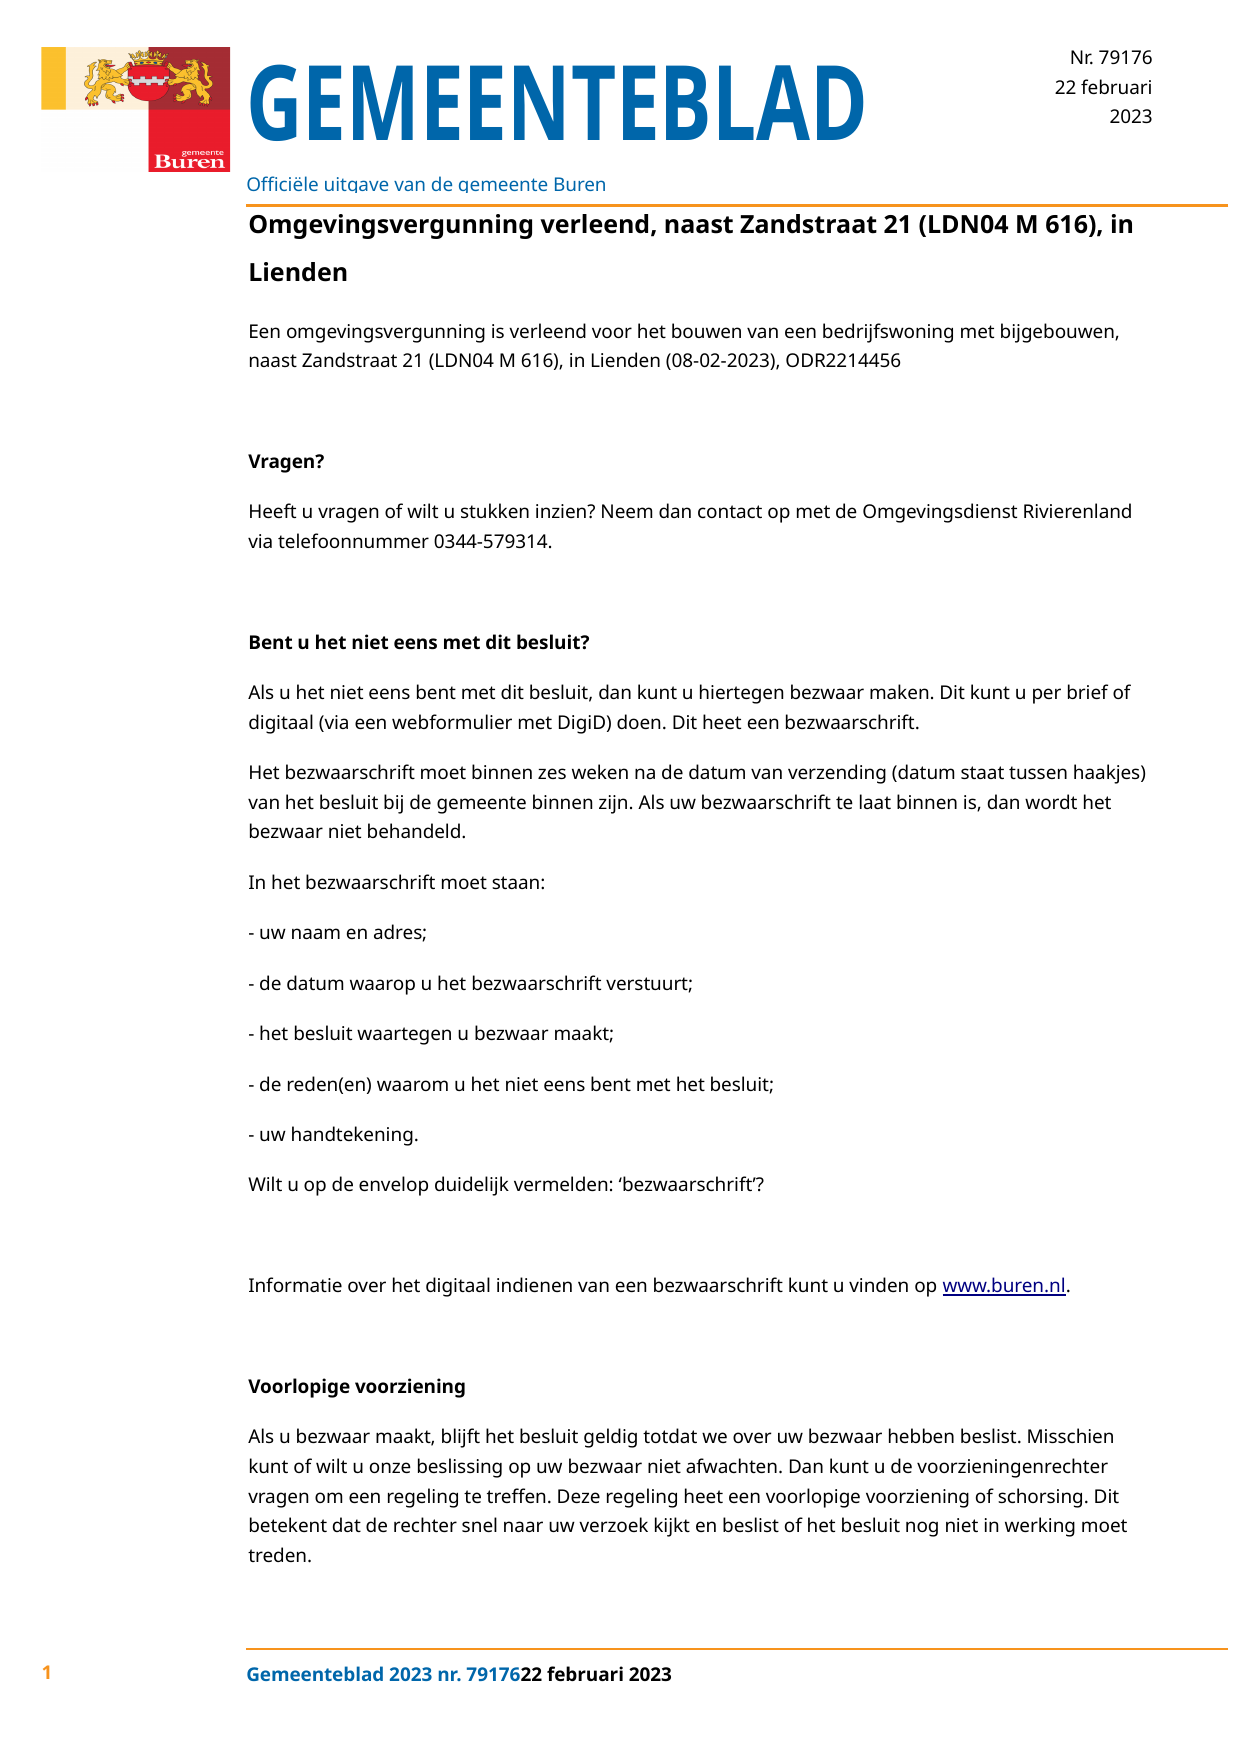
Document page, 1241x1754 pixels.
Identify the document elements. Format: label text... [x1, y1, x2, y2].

text Informatie over het digitaal indienen van een bezwaarschrift kunt u vinden op www.buren.nl. [248, 1272, 1152, 1298]
picture [41, 47, 231, 172]
text - het besluit waartegen u bezwaar maakt; [248, 1020, 1152, 1046]
text Wilt u op de envelop duidelijk vermelden: ‘bezwaarschrift’? [248, 1172, 1152, 1197]
text - de reden(en) waarom u het niet eens bent met het besluit; [248, 1071, 1152, 1097]
text Als u bezwaar maakt, blijft het besluit geldig totdat we over uw bezwaar hebben beslist. Misschien kunt of wilt u onze beslissing op uw bezwaar niet afwachten. Dan kunt u de voorzieningenrechter vragen om een regeling te treffen. Deze regeling heet een voorlopige voorziening of schorsing. Dit betekent dat de rechter snel naar uw verzoek kijkt en beslist of het besluit nog niet in werking moet treden. [248, 1424, 1152, 1568]
text Voorlopige voorziening [248, 1373, 1152, 1399]
text Bent u het niet eens met dit besluit? [248, 629, 1152, 655]
text Vragen? [248, 448, 1152, 474]
text Heeft u vragen of wilt u stukken inzien? Neem dan contact op met de Omgevingsdienst Rivierenland via telefoonnummer 0344-579314. [248, 499, 1152, 554]
text - uw handtekening. [248, 1121, 1152, 1147]
text Als u het niet eens bent met dit besluit, dan kunt u hiertegen bezwaar maken. Dit kunt u per brief of digitaal (via een webformulier met DigiD) doen. Dit heet een bezwaarschrift. [248, 679, 1152, 735]
text - uw naam en adres; [248, 919, 1152, 945]
text Een omgevingsvergunning is verleend voor het bouwen van een bedrijfswoning met bijgebouwen, naast Zandstraat 21 (LDN04 M 616), in Lienden (08-02-2023), ODR2214456 [248, 318, 1152, 373]
text Het bezwaarschrift moet binnen zes weken na de datum van verzending (datum staat tussen haakjes) van het besluit bij de gemeente binnen zijn. Als uw bezwaarschrift te laat binnen is, dan wordt het bezwaar niet behandeld. [248, 759, 1152, 844]
text In het bezwaarschrift moet staan: [248, 869, 1152, 895]
text - de datum waarop u het bezwaarschrift verstuurt; [248, 970, 1152, 996]
text Omgevingsvergunning verleend, naast Zandstraat 21 (LDN04 M 616), in Lienden [248, 207, 1152, 288]
